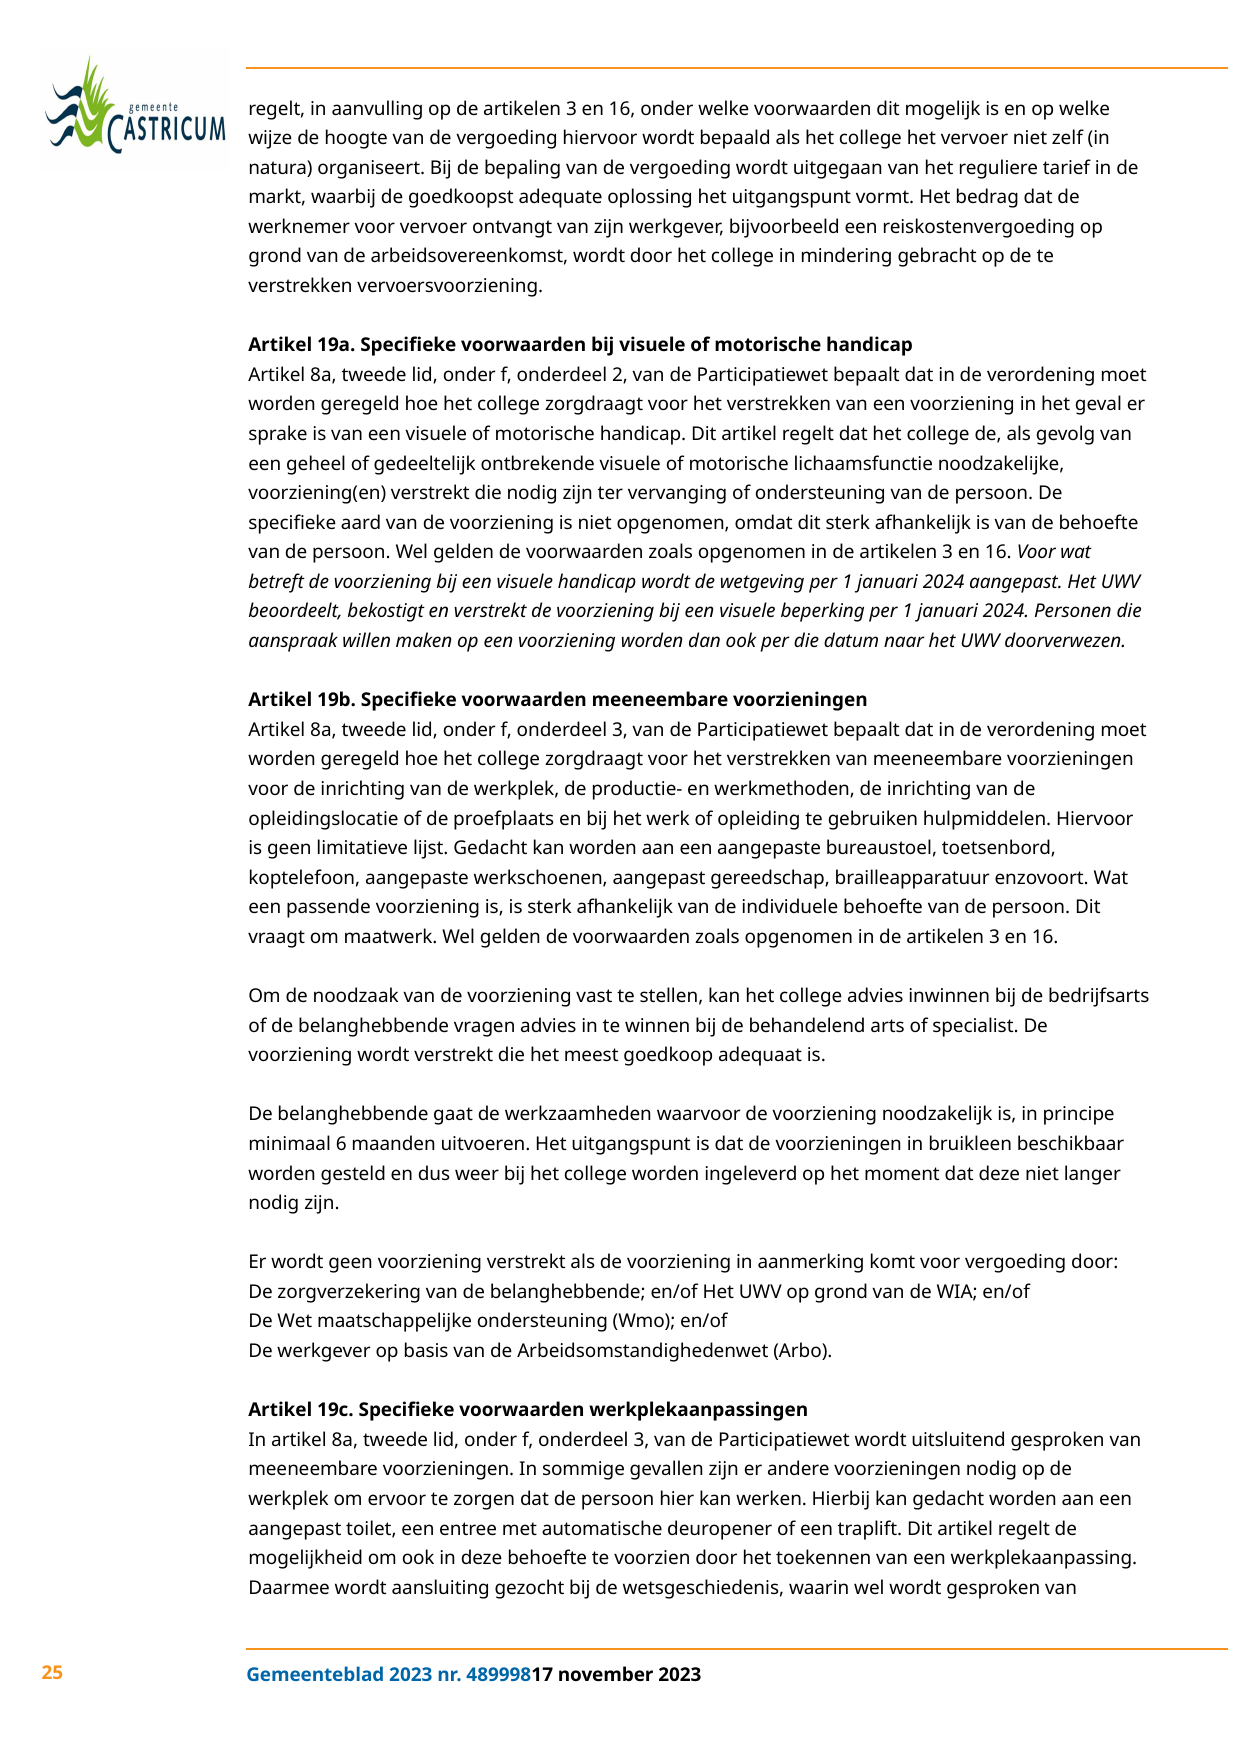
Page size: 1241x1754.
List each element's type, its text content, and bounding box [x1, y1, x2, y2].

text De Wet maatschappelijke ondersteuning (Wmo); en/of [248, 1308, 1152, 1333]
text De zorgverzekering van de belanghebbende; en/of Het UWV op grond van de WIA; en/of [248, 1278, 1152, 1304]
text De werkgever op basis van de Arbeidsomstandighedenwet (Arbo). [248, 1337, 1152, 1363]
text De belanghebbende gaat de werkzaamheden waarvoor de voorziening noodzakelijk is, in principe minimaal 6 maanden uitvoeren. Het uitgangspunt is dat de voorzieningen in bruikleen beschikbaar worden gesteld en dus weer bij het college worden ingeleverd op het moment dat deze niet langer nodig zijn. [248, 1101, 1152, 1215]
text Om de noodzaak van de voorziening vast te stellen, kan het college advies inwinnen bij de bedrijfsarts of de belanghebbende vragen advies in te winnen bij de behandelend arts of specialist. De voorziening wordt verstrekt die het meest goedkoop adequaat is. [248, 982, 1152, 1067]
text Artikel 19b. Specifieke voorwaarden meeneembare voorzieningen [248, 686, 1152, 712]
text Artikel 8a, tweede lid, onder f, onderdeel 2, van de Participatiewet bepaalt dat in de verordening moet worden geregeld hoe het college zorgdraagt voor het verstrekken van een voorziening in het geval er sprake is van een visuele of motorische handicap. Dit artikel regelt dat het college de, als gevolg van een geheel of gedeeltelijk ontbrekende visuele of motorische lichaamsfunctie noodzakelijke, voorziening(en) verstrekt die nodig zijn ter vervanging of ondersteuning van de persoon. De specifieke aard van de voorziening is niet opgenomen, omdat dit sterk afhankelijk is van de behoefte van de persoon. Wel gelden de voorwaarden zoals opgenomen in de artikelen 3 en 16. Voor wat betreft de voorziening bij een visuele handicap wordt de wetgeving per 1 januari 2024 aangepast. Het UWV beoordeelt, bekostigt en verstrekt de voorziening bij een visuele beperking per 1 januari 2024. Personen die aanspraak willen maken op een voorziening worden dan ook per die datum naar het UWV doorverwezen. [248, 361, 1152, 653]
text Artikel 19a. Specifieke voorwaarden bij visuele of motorische handicap [248, 331, 1152, 357]
text In artikel 8a, tweede lid, onder f, onderdeel 3, van de Participatiewet wordt uitsluitend gesproken van meeneembare voorzieningen. In sommige gevallen zijn er andere voorzieningen nodig op de werkplek om ervoor te zorgen dat de persoon hier kan werken. Hierbij kan gedacht worden aan een aangepast toilet, een entree met automatische deuropener of een traplift. Dit artikel regelt de mogelijkheid om ook in deze behoefte te voorzien door het toekennen van een werkplekaanpassing. Daarmee wordt aansluiting gezocht bij de wetsgeschiedenis, waarin wel wordt gesproken van [248, 1426, 1152, 1600]
text Artikel 19c. Specifieke voorwaarden werkplekaanpassingen [248, 1396, 1152, 1422]
text Artikel 8a, tweede lid, onder f, onderdeel 3, van de Participatiewet bepaalt dat in de verordening moet worden geregeld hoe het college zorgdraagt voor het verstrekken van meeneembare voorzieningen voor de inrichting van de werkplek, de productie- en werkmethoden, de inrichting van de opleidingslocatie of de proefplaats en bij het werk of opleiding te gebruiken hulpmiddelen. Hiervoor is geen limitatieve lijst. Gedacht kan worden aan een aangepaste bureaustoel, toetsenbord, koptelefoon, aangepaste werkschoenen, aangepast gereedschap, brailleapparatuur enzovoort. Wat een passende voorziening is, is sterk afhankelijk van de individuele behoefte van de persoon. Dit vraagt om maatwerk. Wel gelden de voorwaarden zoals opgenomen in de artikelen 3 en 16. [248, 716, 1152, 949]
text regelt, in aanvulling op de artikelen 3 en 16, onder welke voorwaarden dit mogelijk is en op welke wijze de hoogte van de vergoeding hiervoor wordt bepaald als het college het vervoer niet zelf (in natura) organiseert. Bij de bepaling van de vergoeding wordt uitgegaan van het reguliere tarief in de markt, waarbij de goedkoopst adequate oplossing het uitgangspunt vormt. Het bedrag dat de werknemer voor vervoer ontvangt van zijn werkgever, bijvoorbeeld een reiskostenvergoeding op grond van de arbeidsovereenkomst, wordt door het college in mindering gebracht op de te verstrekken vervoersvoorziening. [248, 95, 1152, 298]
text Er wordt geen voorziening verstrekt als de voorziening in aanmerking komt voor vergoeding door: [248, 1248, 1152, 1274]
picture [41, 47, 231, 172]
